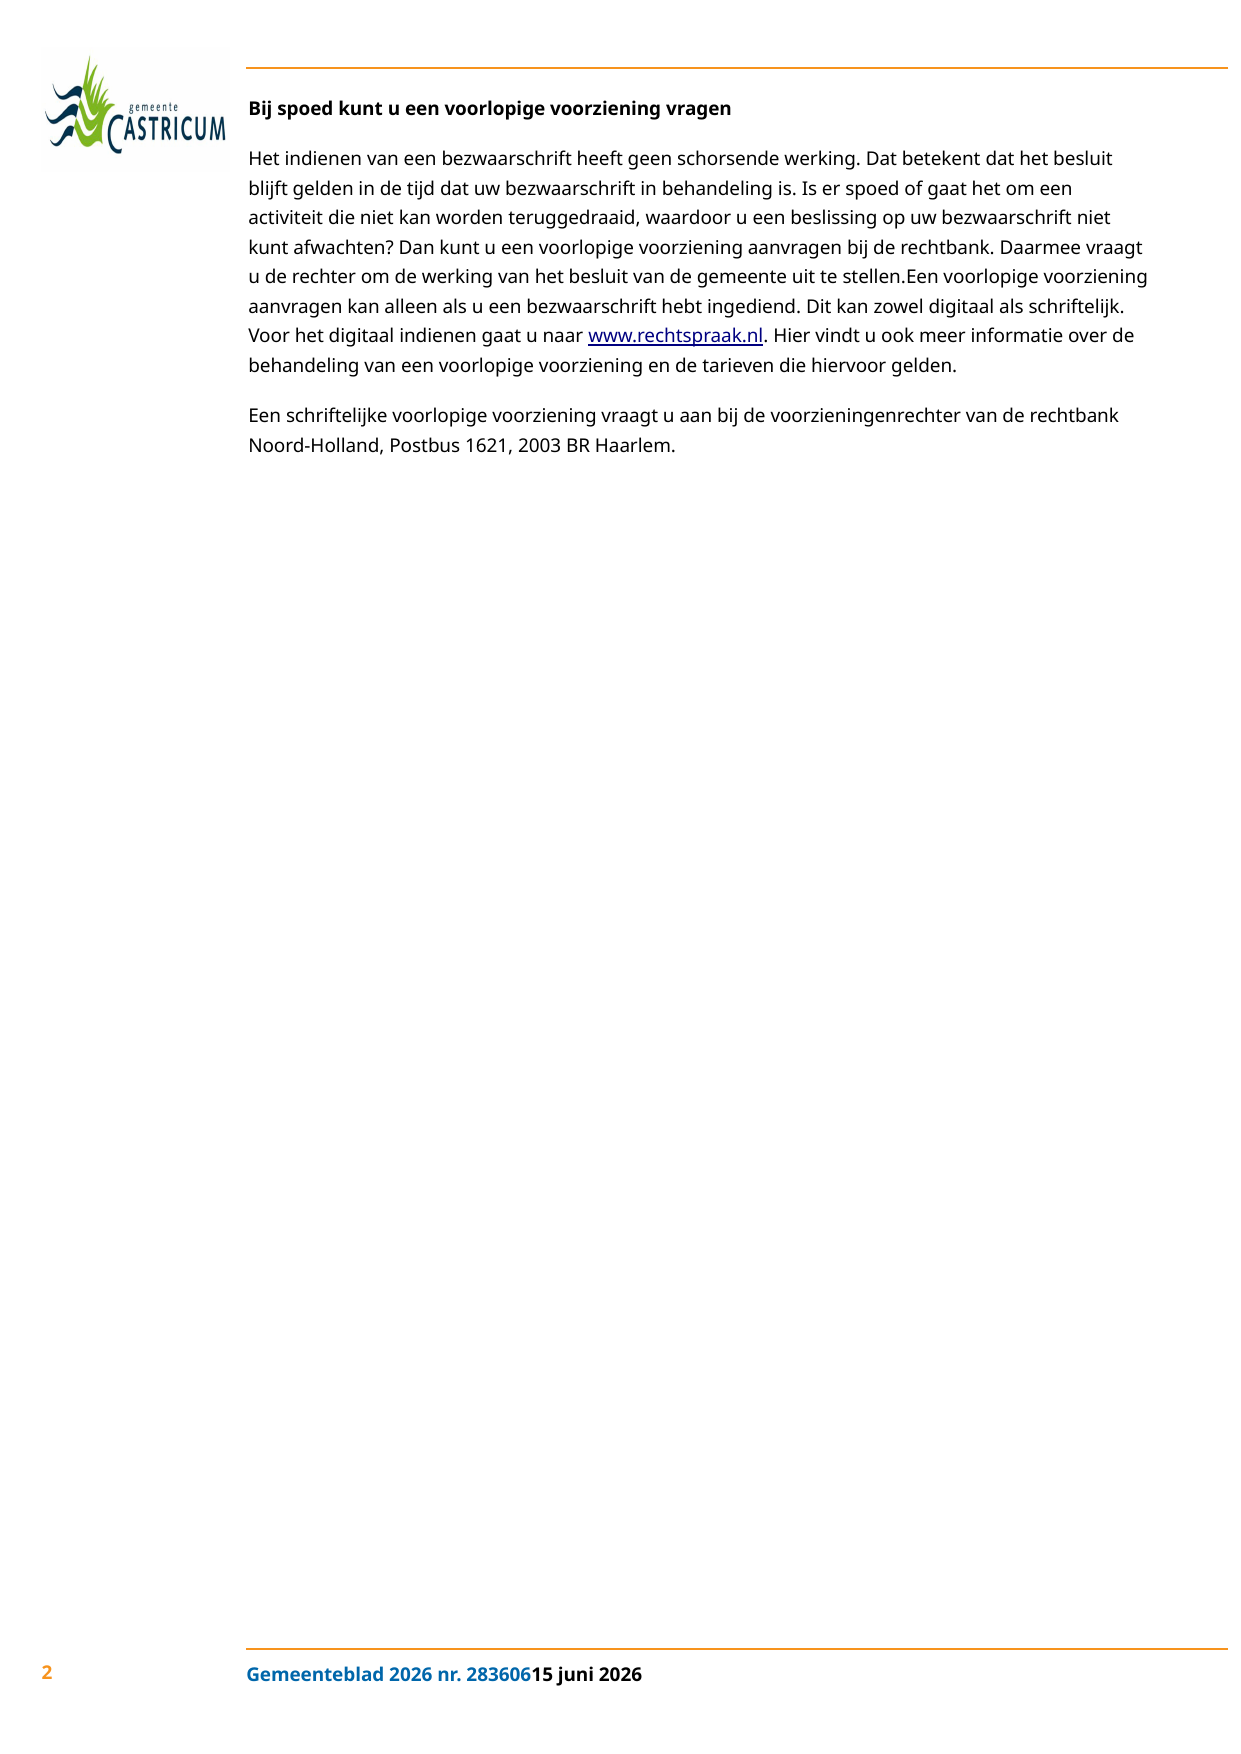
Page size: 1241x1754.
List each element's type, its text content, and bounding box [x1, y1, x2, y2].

text Een schriftelijke voorlopige voorziening vraagt u aan bij de voorzieningenrechter van de rechtbank Noord-Holland, Postbus 1621, 2003 BR Haarlem. [248, 403, 1152, 458]
picture [41, 47, 231, 172]
text Bij spoed kunt u een voorlopige voorziening vragen [248, 95, 1152, 121]
text Het indienen van een bezwaarschrift heeft geen schorsende werking. Dat betekent dat het besluit blijft gelden in de tijd dat uw bezwaarschrift in behandeling is. Is er spoed of gaat het om een activiteit die niet kan worden teruggedraaid, waardoor u een beslissing op uw bezwaarschrift niet kunt afwachten? Dan kunt u een voorlopige voorziening aanvragen bij de rechtbank. Daarmee vraagt u de rechter om de werking van het besluit van de gemeente uit te stellen.Een voorlopige voorziening aanvragen kan alleen als u een bezwaarschrift hebt ingediend. Dit kan zowel digitaal als schriftelijk. Voor het digitaal indienen gaat u naar www.rechtspraak.nl. Hier vindt u ook meer informatie over de behandeling van een voorlopige voorziening en de tarieven die hiervoor gelden. [248, 145, 1152, 378]
